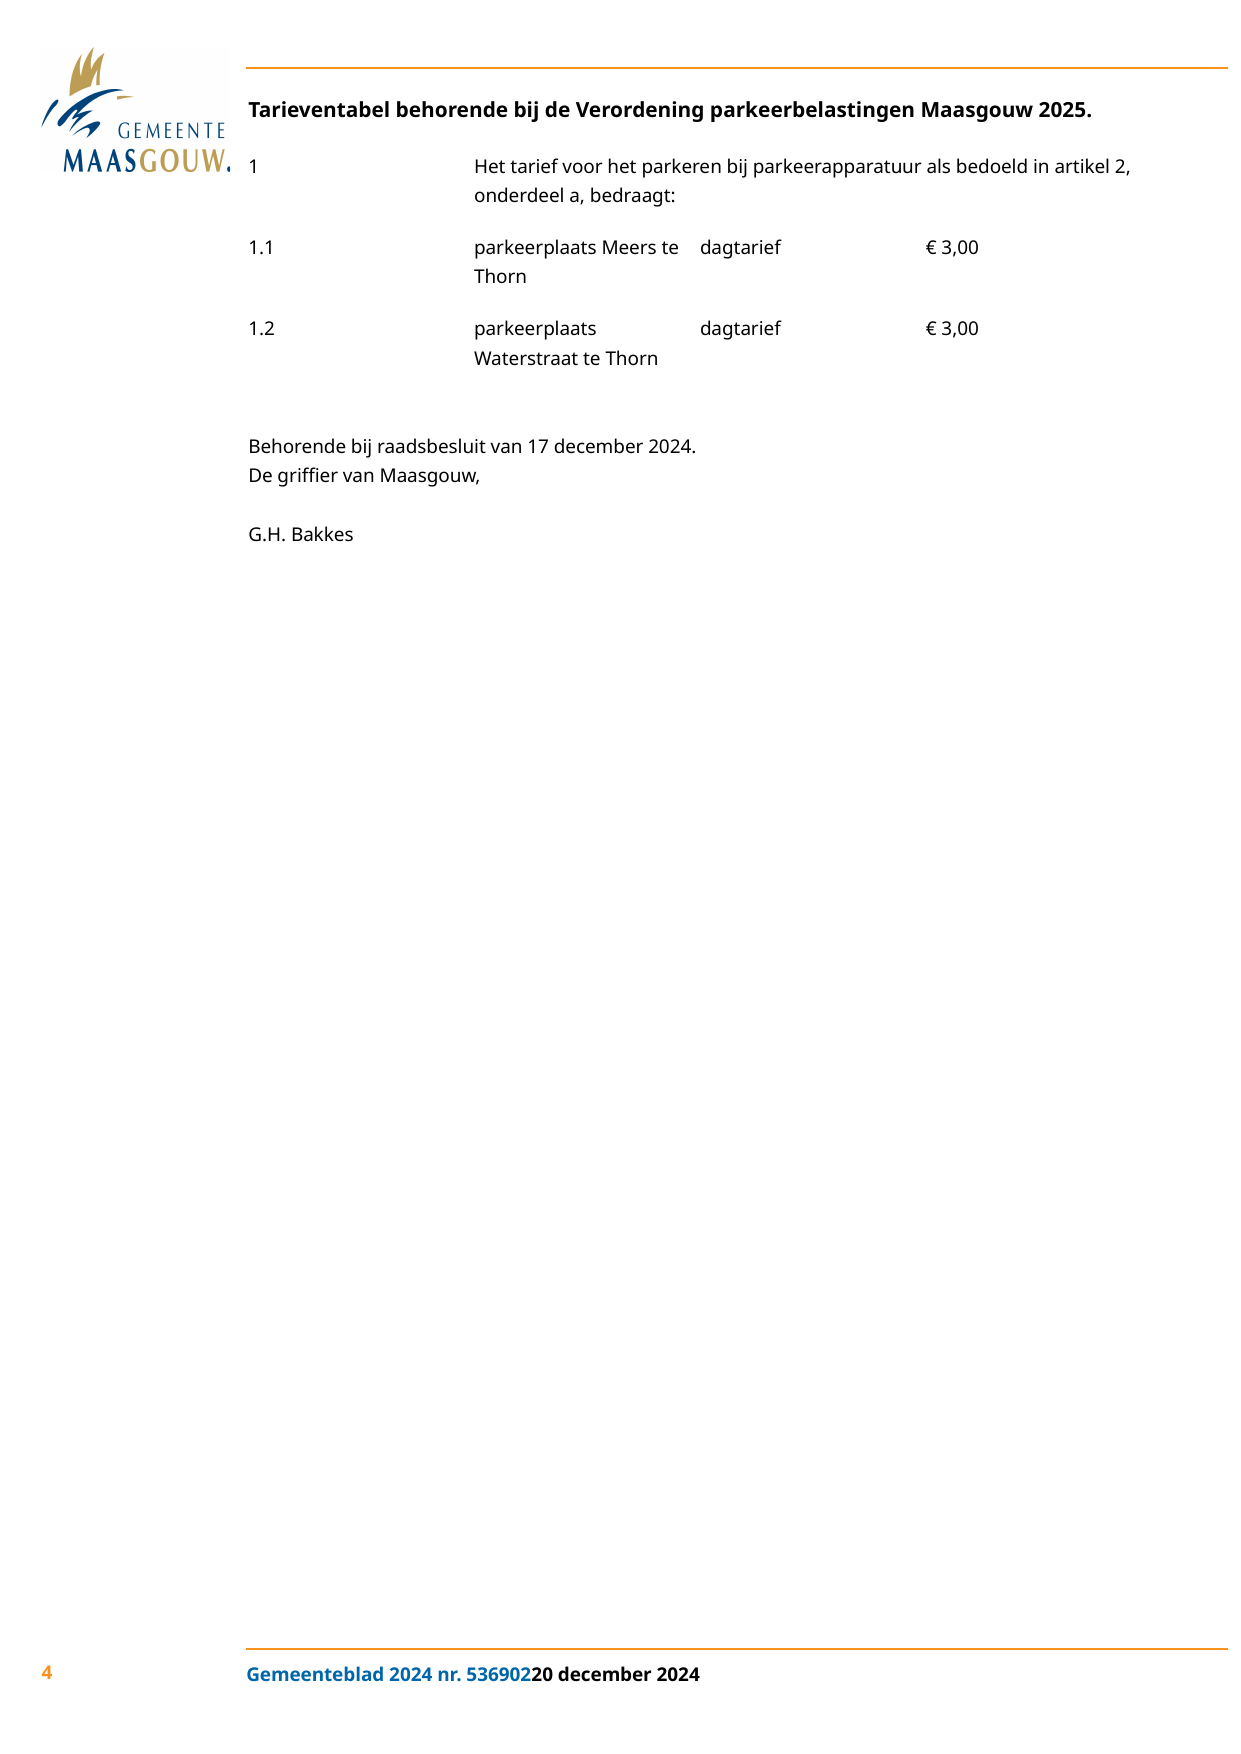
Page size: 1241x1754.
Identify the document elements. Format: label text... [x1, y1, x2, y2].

table_cell [926, 208, 1152, 234]
table_cell parkeerplaats Meers te Thorn [474, 234, 700, 289]
picture [41, 47, 231, 172]
table_cell 1.1 [248, 234, 474, 289]
table_cell parkeerplaats Waterstraat te Thorn [474, 315, 700, 370]
text G.H. Bakkes [248, 522, 1152, 547]
table_cell dagtarief [700, 315, 926, 370]
table_cell [248, 289, 474, 315]
table_cell [474, 289, 700, 315]
text Behorende bij raadsbesluit van 17 december 2024. [248, 433, 1152, 458]
table_cell [926, 289, 1152, 315]
table_cell [700, 208, 926, 234]
table_cell [248, 208, 474, 234]
table_cell [474, 208, 700, 234]
text Tarieventabel behorende bij de Verordening parkeerbelastingen Maasgouw 2025. [248, 95, 1152, 123]
table_header 1 [248, 153, 474, 208]
table_cell 1.2 [248, 315, 474, 370]
table_cell € 3,00 [926, 315, 1152, 370]
table_cell dagtarief [700, 234, 926, 289]
table_cell € 3,00 [926, 234, 1152, 289]
table_header Het tarief voor het parkeren bij parkeerapparatuur als bedoeld in artikel 2, onderdeel a, bedraagt: [474, 153, 1152, 208]
table_cell [700, 289, 926, 315]
text De griffier van Maasgouw, [248, 462, 1152, 488]
